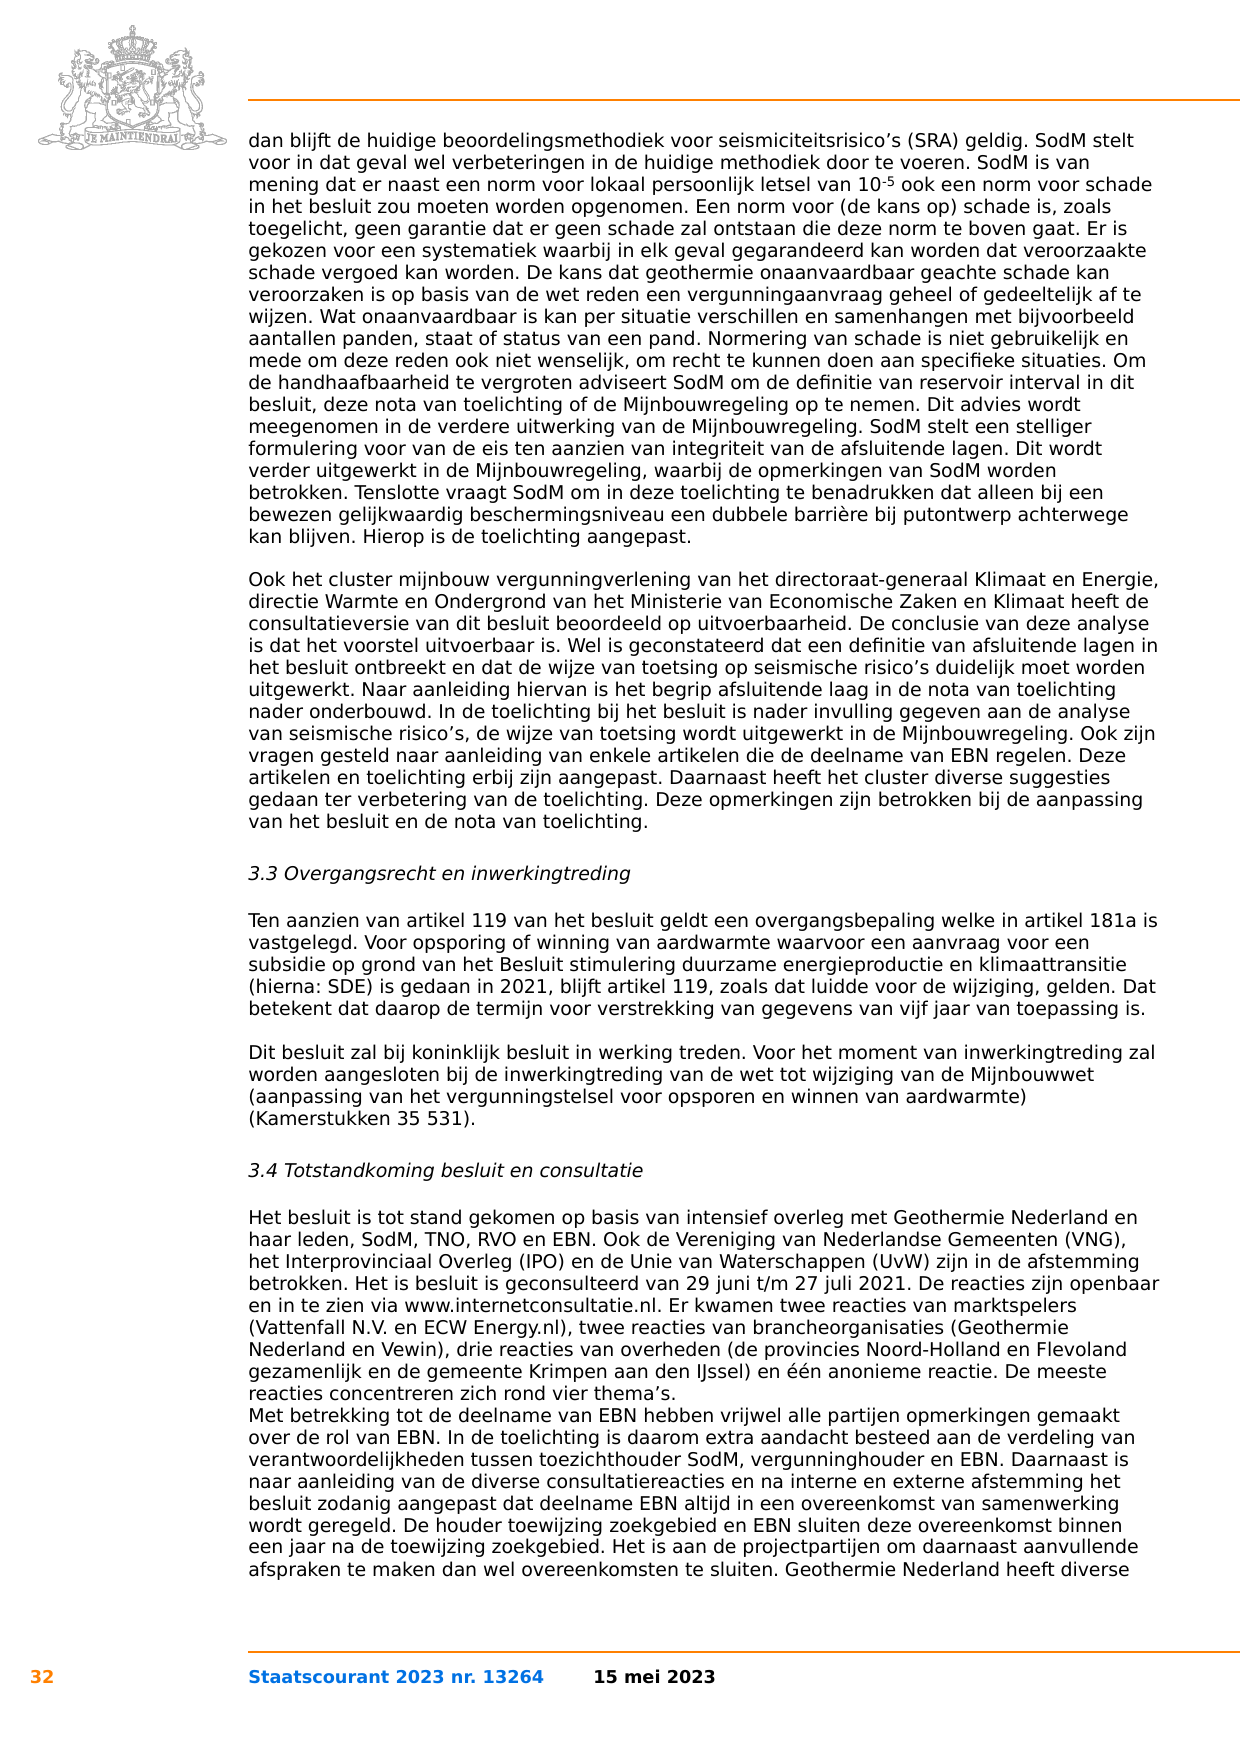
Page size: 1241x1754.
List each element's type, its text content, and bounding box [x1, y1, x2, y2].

picture [38, 25, 227, 150]
text Met betrekking tot de deelname van EBN hebben vrijwel alle partijen opmerkingen gemaakt over de rol van EBN. In de toelichting is daarom extra aandacht besteed aan de verdeling van verantwoordelijkheden tussen toezichthouder SodM, vergunninghouder en EBN. Daarnaast is naar aanleiding van de diverse consultatiereacties en na interne en externe afstemming het besluit zodanig aangepast dat deelname EBN altijd in een overeenkomst van samenwerking wordt geregeld. De houder toewijzing zoekgebied en EBN sluiten deze overeenkomst binnen een jaar na de toewijzing zoekgebied. Het is aan de projectpartijen om daarnaast aanvullende afspraken te maken dan wel overeenkomsten te sluiten. Geothermie Nederland heeft diverse [248, 1404, 1163, 1580]
text Ook het cluster mijnbouw vergunningverlening van het directoraat-generaal Klimaat en Energie, directie Warmte en Ondergrond van het Ministerie van Economische Zaken en Klimaat heeft de consultatieversie van dit besluit beoordeeld op uitvoerbaarheid. De conclusie van deze analyse is dat het voorstel uitvoerbaar is. Wel is geconstateerd dat een definitie van afsluitende lagen in het besluit ontbreekt en dat de wijze van toetsing op seismische risico’s duidelijk moet worden uitgewerkt. Naar aanleiding hiervan is het begrip afsluitende laag in de nota van toelichting nader onderbouwd. In de toelichting bij het besluit is nader invulling gegeven aan de analyse van seismische risico’s, de wijze van toetsing wordt uitgewerkt in de Mijnbouwregeling. Ook zijn vragen gesteld naar aanleiding van enkele artikelen die de deelname van EBN regelen. Deze artikelen en toelichting erbij zijn aangepast. Daarnaast heeft het cluster diverse suggesties gedaan ter verbetering van de toelichting. Deze opmerkingen zijn betrokken bij de aanpassing van het besluit en de nota van toelichting. [248, 569, 1163, 833]
text Ten aanzien van artikel 119 van het besluit geldt een overgangsbepaling welke in artikel 181a is vastgelegd. Voor opsporing of winning van aardwarmte waarvoor een aanvraag voor een subsidie op grond van het Besluit stimulering duurzame energieproductie en klimaattransitie (hierna: SDE) is gedaan in 2021, blijft artikel 119, zoals dat luidde voor de wijziging, gelden. Dat betekent dat daarop de termijn voor verstrekking van gegevens van vijf jaar van toepassing is. [248, 910, 1163, 1020]
subtitle 3.3 Overgangsrecht en inwerkingtreding [248, 863, 1163, 885]
text Het besluit is tot stand gekomen op basis van intensief overleg met Geothermie Nederland en haar leden, SodM, TNO, RVO en EBN. Ook de Vereniging van Nederlandse Gemeenten (VNG), het Interprovinciaal Overleg (IPO) en de Unie van Waterschappen (UvW) zijn in de afstemming betrokken. Het is besluit is geconsulteerd van 29 juni t/m 27 juli 2021. De reacties zijn openbaar en in te zien via www.internetconsultatie.nl. Er kwamen twee reacties van marktspelers (Vattenfall N.V. en ECW Energy.nl), twee reacties van brancheorganisaties (Geothermie Nederland en Vewin), drie reacties van overheden (de provincies Noord-Holland en Flevoland gezamenlijk en de gemeente Krimpen aan den IJssel) en één anonieme reactie. De meeste reacties concentreren zich rond vier thema’s. [248, 1207, 1163, 1404]
subtitle 3.4 Totstandkoming besluit en consultatie [248, 1160, 1163, 1182]
text dan blijft de huidige beoordelingsmethodiek voor seismiciteitsrisico’s (SRA) geldig. SodM stelt voor in dat geval wel verbeteringen in de huidige methodiek door te voeren. SodM is van mening dat er naast een norm voor lokaal persoonlijk letsel van 10-5 ook een norm voor schade in het besluit zou moeten worden opgenomen. Een norm voor (de kans op) schade is, zoals toegelicht, geen garantie dat er geen schade zal ontstaan die deze norm te boven gaat. Er is gekozen voor een systematiek waarbij in elk geval gegarandeerd kan worden dat veroorzaakte schade vergoed kan worden. De kans dat geothermie onaanvaardbaar geachte schade kan veroorzaken is op basis van de wet reden een vergunningaanvraag geheel of gedeeltelijk af te wijzen. Wat onaanvaardbaar is kan per situatie verschillen en samenhangen met bijvoorbeeld aantallen panden, staat of status van een pand. Normering van schade is niet gebruikelijk en mede om deze reden ook niet wenselijk, om recht te kunnen doen aan specifieke situaties. Om de handhaafbaarheid te vergroten adviseert SodM om de definitie van reservoir interval in dit besluit, deze nota van toelichting of de Mijnbouwregeling op te nemen. Dit advies wordt meegenomen in de verdere uitwerking van de Mijnbouwregeling. SodM stelt een stelliger formulering voor van de eis ten aanzien van integriteit van de afsluitende lagen. Dit wordt verder uitgewerkt in de Mijnbouwregeling, waarbij de opmerkingen van SodM worden betrokken. Tenslotte vraagt SodM om in deze toelichting te benadrukken dat alleen bij een bewezen gelijkwaardig beschermingsniveau een dubbele barrière bij putontwerp achterwege kan blijven. Hierop is de toelichting aangepast. [248, 130, 1163, 547]
text Dit besluit zal bij koninklijk besluit in werking treden. Voor het moment van inwerkingtreding zal worden aangesloten bij de inwerkingtreding van de wet tot wijziging van de Mijnbouwwet (aanpassing van het vergunningstelsel voor opsporen en winnen van aardwarmte) (Kamerstukken 35 531). [248, 1042, 1163, 1130]
